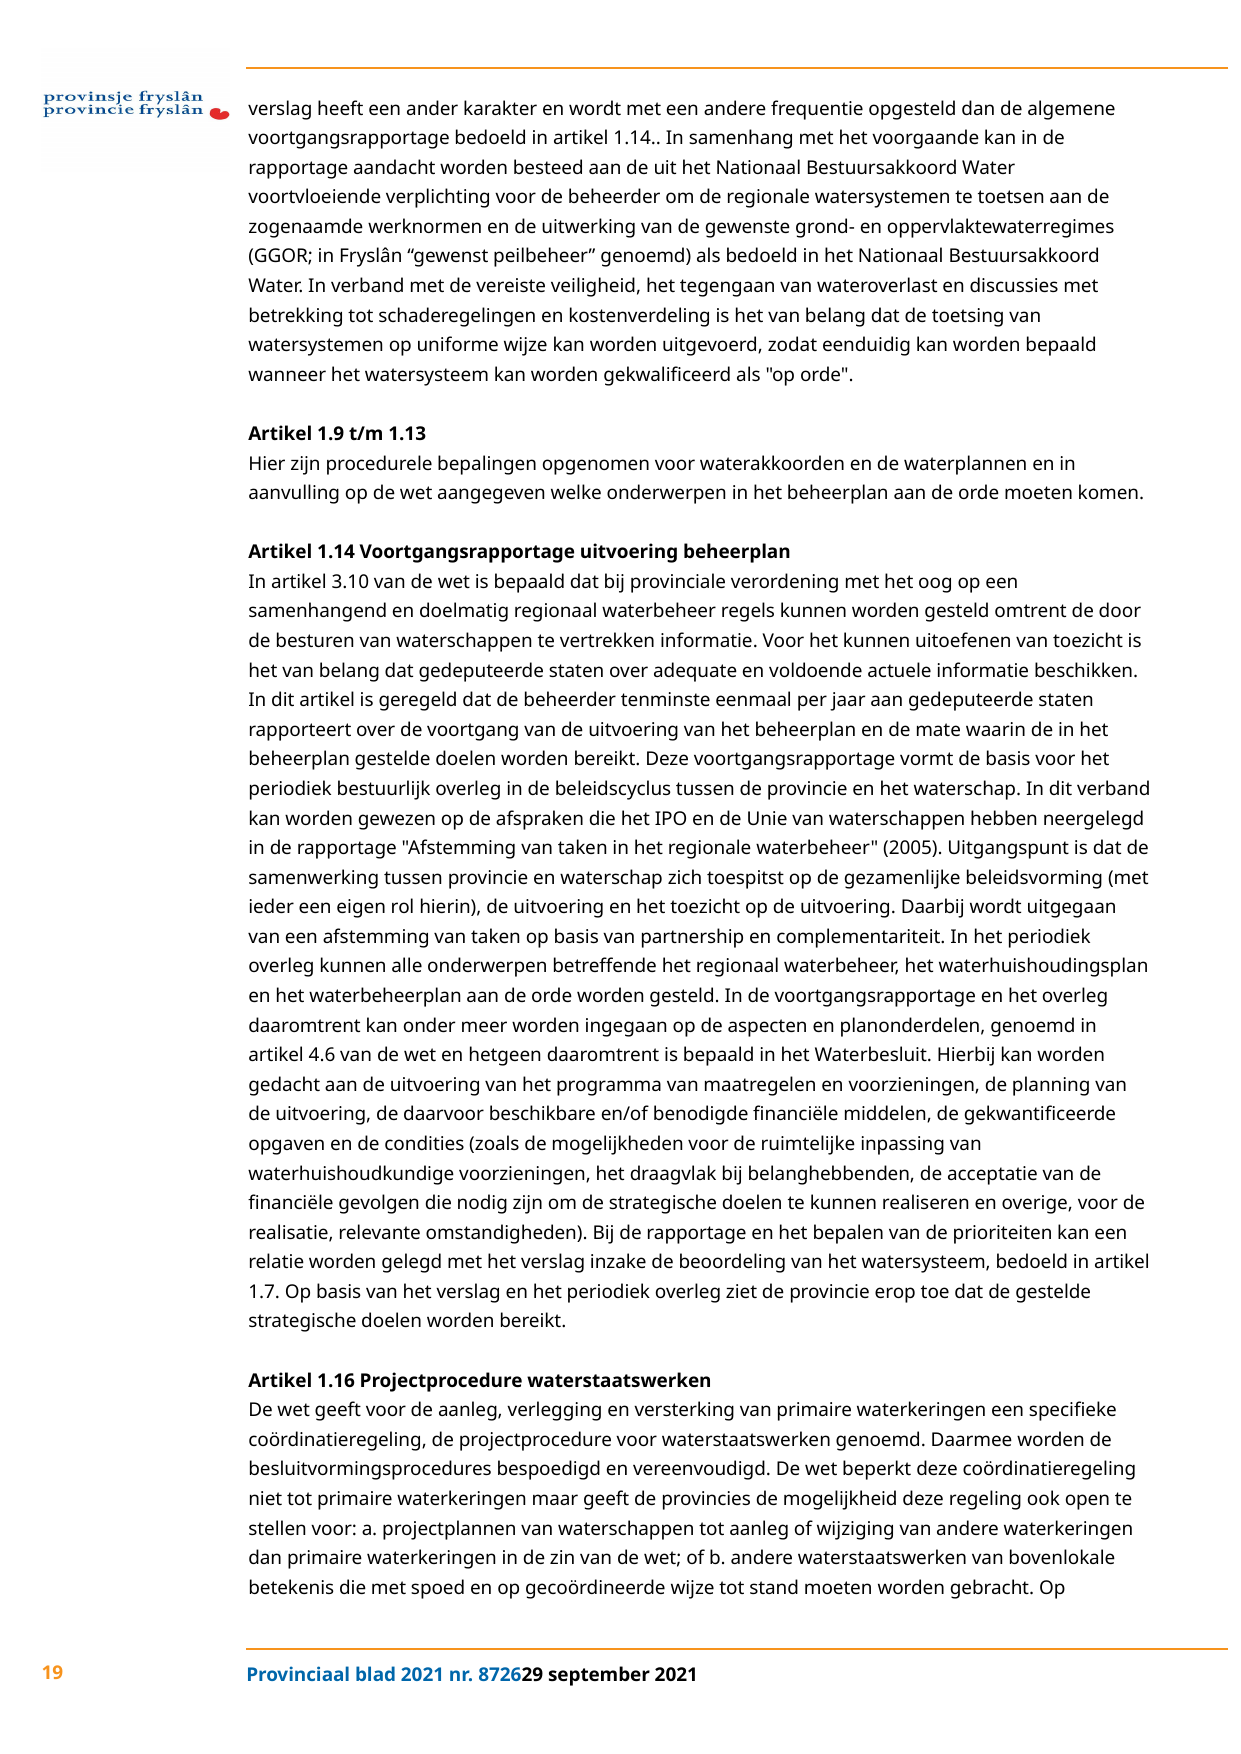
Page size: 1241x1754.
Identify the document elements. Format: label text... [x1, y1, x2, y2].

text Hier zijn procedurele bepalingen opgenomen voor waterakkoorden en de waterplannen en in aanvulling op de wet aangegeven welke onderwerpen in het beheerplan aan de orde moeten komen. [248, 450, 1152, 505]
picture [41, 47, 231, 172]
text Artikel 1.16 Projectprocedure waterstaatswerken [248, 1367, 1152, 1393]
text Artikel 1.14 Voortgangsrapportage uitvoering beheerplan [248, 538, 1152, 564]
text verslag heeft een ander karakter en wordt met een andere frequentie opgesteld dan de algemene voortgangsrapportage bedoeld in artikel 1.14.. In samenhang met het voorgaande kan in de rapportage aandacht worden besteed aan de uit het Nationaal Bestuursakkoord Water voortvloeiende verplichting voor de beheerder om de regionale watersystemen te toetsen aan de zogenaamde werknormen en de uitwerking van de gewenste grond- en oppervlaktewaterregimes (GGOR; in Fryslân “gewenst peilbeheer” genoemd) als bedoeld in het Nationaal Bestuursakkoord Water. In verband met de vereiste veiligheid, het tegengaan van wateroverlast en discussies met betrekking tot schaderegelingen en kostenverdeling is het van belang dat de toetsing van watersystemen op uniforme wijze kan worden uitgevoerd, zodat eenduidig kan worden bepaald wanneer het watersysteem kan worden gekwalificeerd als "op orde". [248, 95, 1152, 387]
text Artikel 1.9 t/m 1.13 [248, 420, 1152, 446]
text In artikel 3.10 van de wet is bepaald dat bij provinciale verordening met het oog op een samenhangend en doelmatig regionaal waterbeheer regels kunnen worden gesteld omtrent de door de besturen van waterschappen te vertrekken informatie. Voor het kunnen uitoefenen van toezicht is het van belang dat gedeputeerde staten over adequate en voldoende actuele informatie beschikken. In dit artikel is geregeld dat de beheerder tenminste eenmaal per jaar aan gedeputeerde staten rapporteert over de voortgang van de uitvoering van het beheerplan en de mate waarin de in het beheerplan gestelde doelen worden bereikt. Deze voortgangsrapportage vormt de basis voor het periodiek bestuurlijk overleg in de beleidscyclus tussen de provincie en het waterschap. In dit verband kan worden gewezen op de afspraken die het IPO en de Unie van waterschappen hebben neergelegd in de rapportage "Afstemming van taken in het regionale waterbeheer" (2005). Uitgangspunt is dat de samenwerking tussen provincie en waterschap zich toespitst op de gezamenlijke beleidsvorming (met ieder een eigen rol hierin), de uitvoering en het toezicht op de uitvoering. Daarbij wordt uitgegaan van een afstemming van taken op basis van partnership en complementariteit. In het periodiek overleg kunnen alle onderwerpen betreffende het regionaal waterbeheer, het waterhuishoudingsplan en het waterbeheerplan aan de orde worden gesteld. In de voortgangsrapportage en het overleg daaromtrent kan onder meer worden ingegaan op de aspecten en planonderdelen, genoemd in artikel 4.6 van de wet en hetgeen daaromtrent is bepaald in het Waterbesluit. Hierbij kan worden gedacht aan de uitvoering van het programma van maatregelen en voorzieningen, de planning van de uitvoering, de daarvoor beschikbare en/of benodigde financiële middelen, de gekwantificeerde opgaven en de condities (zoals de mogelijkheden voor de ruimtelijke inpassing van waterhuishoudkundige voorzieningen, het draagvlak bij belanghebbenden, de acceptatie van de financiële gevolgen die nodig zijn om de strategische doelen te kunnen realiseren en overige, voor de realisatie, relevante omstandigheden). Bij de rapportage en het bepalen van de prioriteiten kan een relatie worden gelegd met het verslag inzake de beoordeling van het watersysteem, bedoeld in artikel 1.7. Op basis van het verslag en het periodiek overleg ziet de provincie erop toe dat de gestelde strategische doelen worden bereikt. [248, 568, 1152, 1333]
text De wet geeft voor de aanleg, verlegging en versterking van primaire waterkeringen een specifieke coördinatieregeling, de projectprocedure voor waterstaatswerken genoemd. Daarmee worden de besluitvormingsprocedures bespoedigd en vereenvoudigd. De wet beperkt deze coördinatieregeling niet tot primaire waterkeringen maar geeft de provincies de mogelijkheid deze regeling ook open te stellen voor: a. projectplannen van waterschappen tot aanleg of wijziging van andere waterkeringen dan primaire waterkeringen in de zin van de wet; of b. andere waterstaatswerken van bovenlokale betekenis die met spoed en op gecoördineerde wijze tot stand moeten worden gebracht. Op [248, 1396, 1152, 1600]
